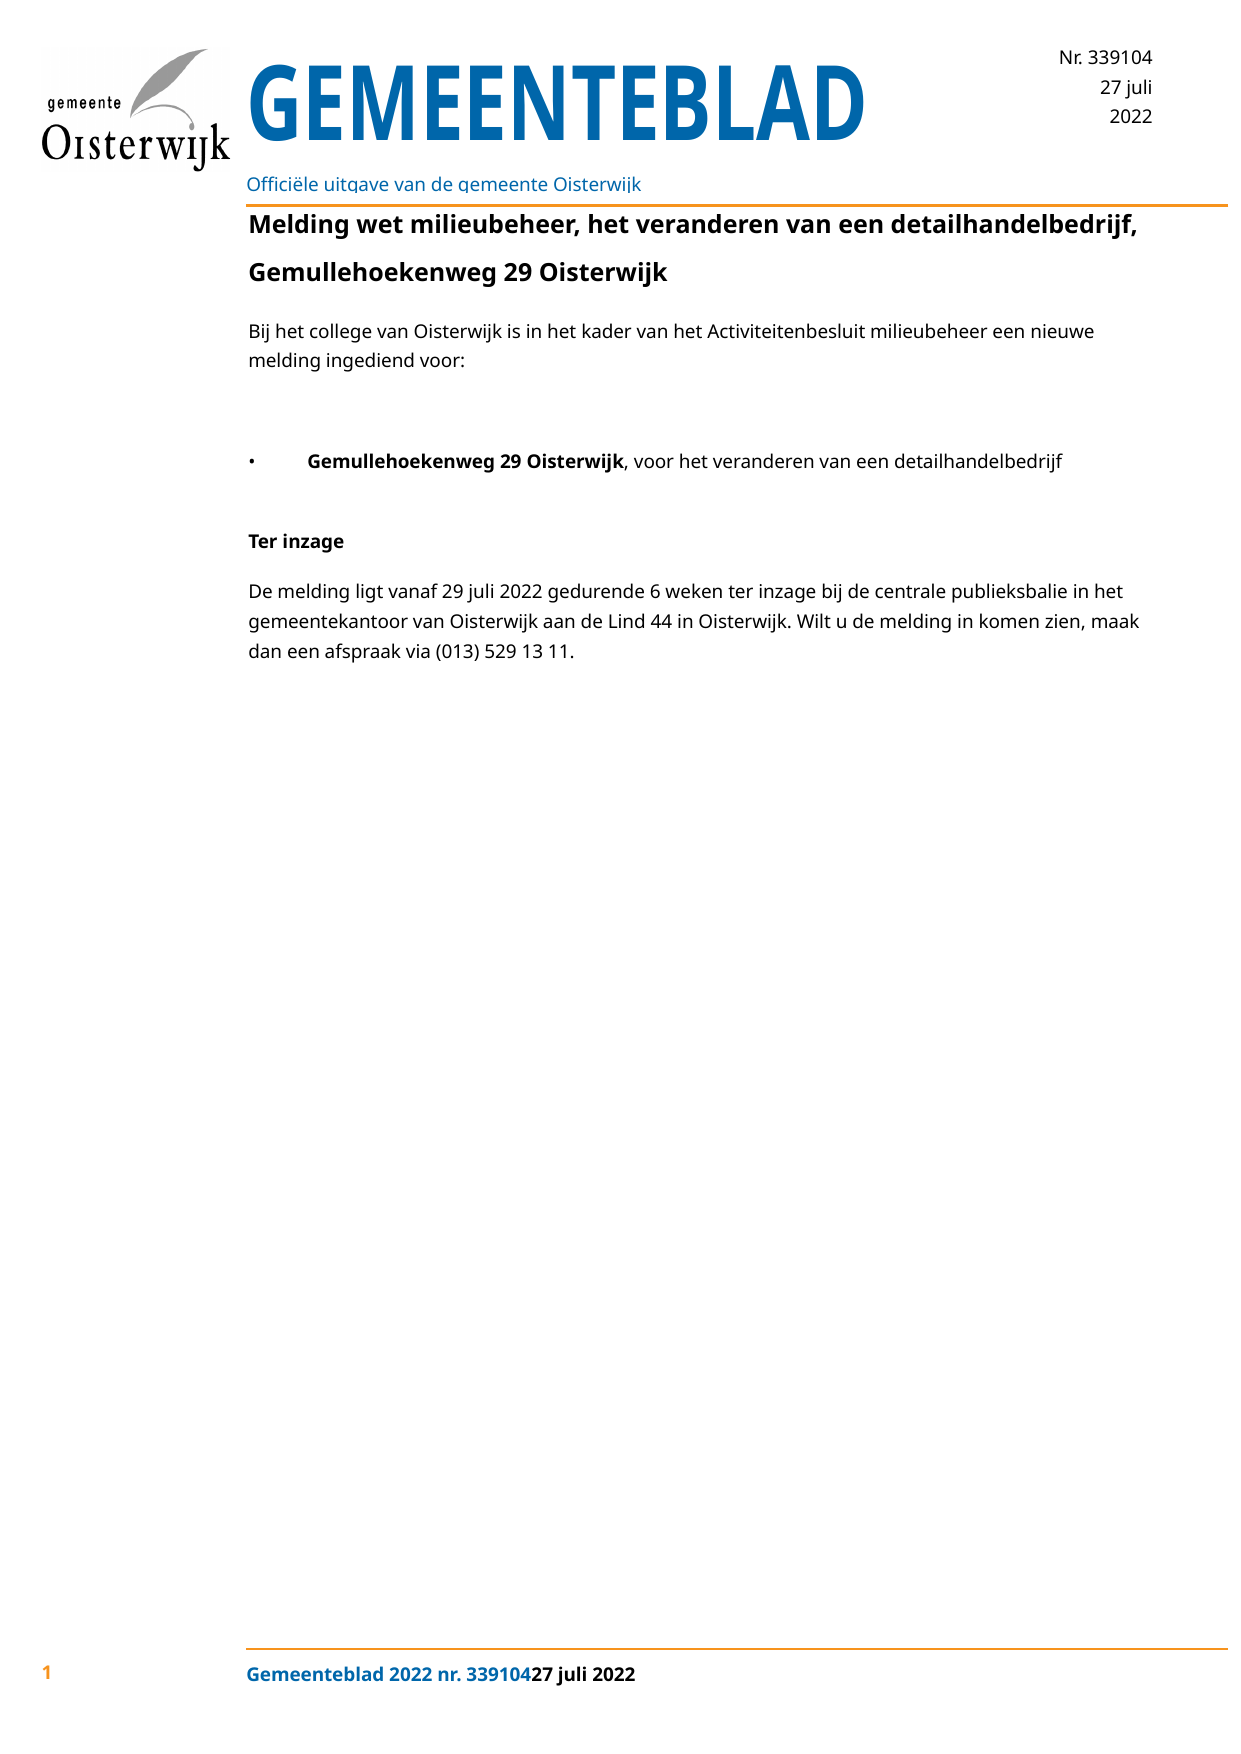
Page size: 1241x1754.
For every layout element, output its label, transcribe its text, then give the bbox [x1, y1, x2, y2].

text Ter inzage [248, 528, 1152, 554]
text Melding wet milieubeheer, het veranderen van een detailhandelbedrijf, Gemullehoekenweg 29 Oisterwijk [248, 207, 1152, 288]
picture [41, 47, 231, 172]
text De melding ligt vanaf 29 juli 2022 gedurende 6 weken ter inzage bij de centrale publieksbalie in het gemeentekantoor van Oisterwijk aan de Lind 44 in Oisterwijk. Wilt u de melding in komen zien, maak dan een afspraak via (013) 529 13 11. [248, 579, 1152, 664]
text Bij het college van Oisterwijk is in het kader van het Activiteitenbesluit milieubeheer een nieuwe melding ingediend voor: [248, 318, 1152, 373]
list Gemullehoekenweg 29 Oisterwijk, voor het veranderen van een detailhandelbedrijf [248, 448, 1152, 474]
